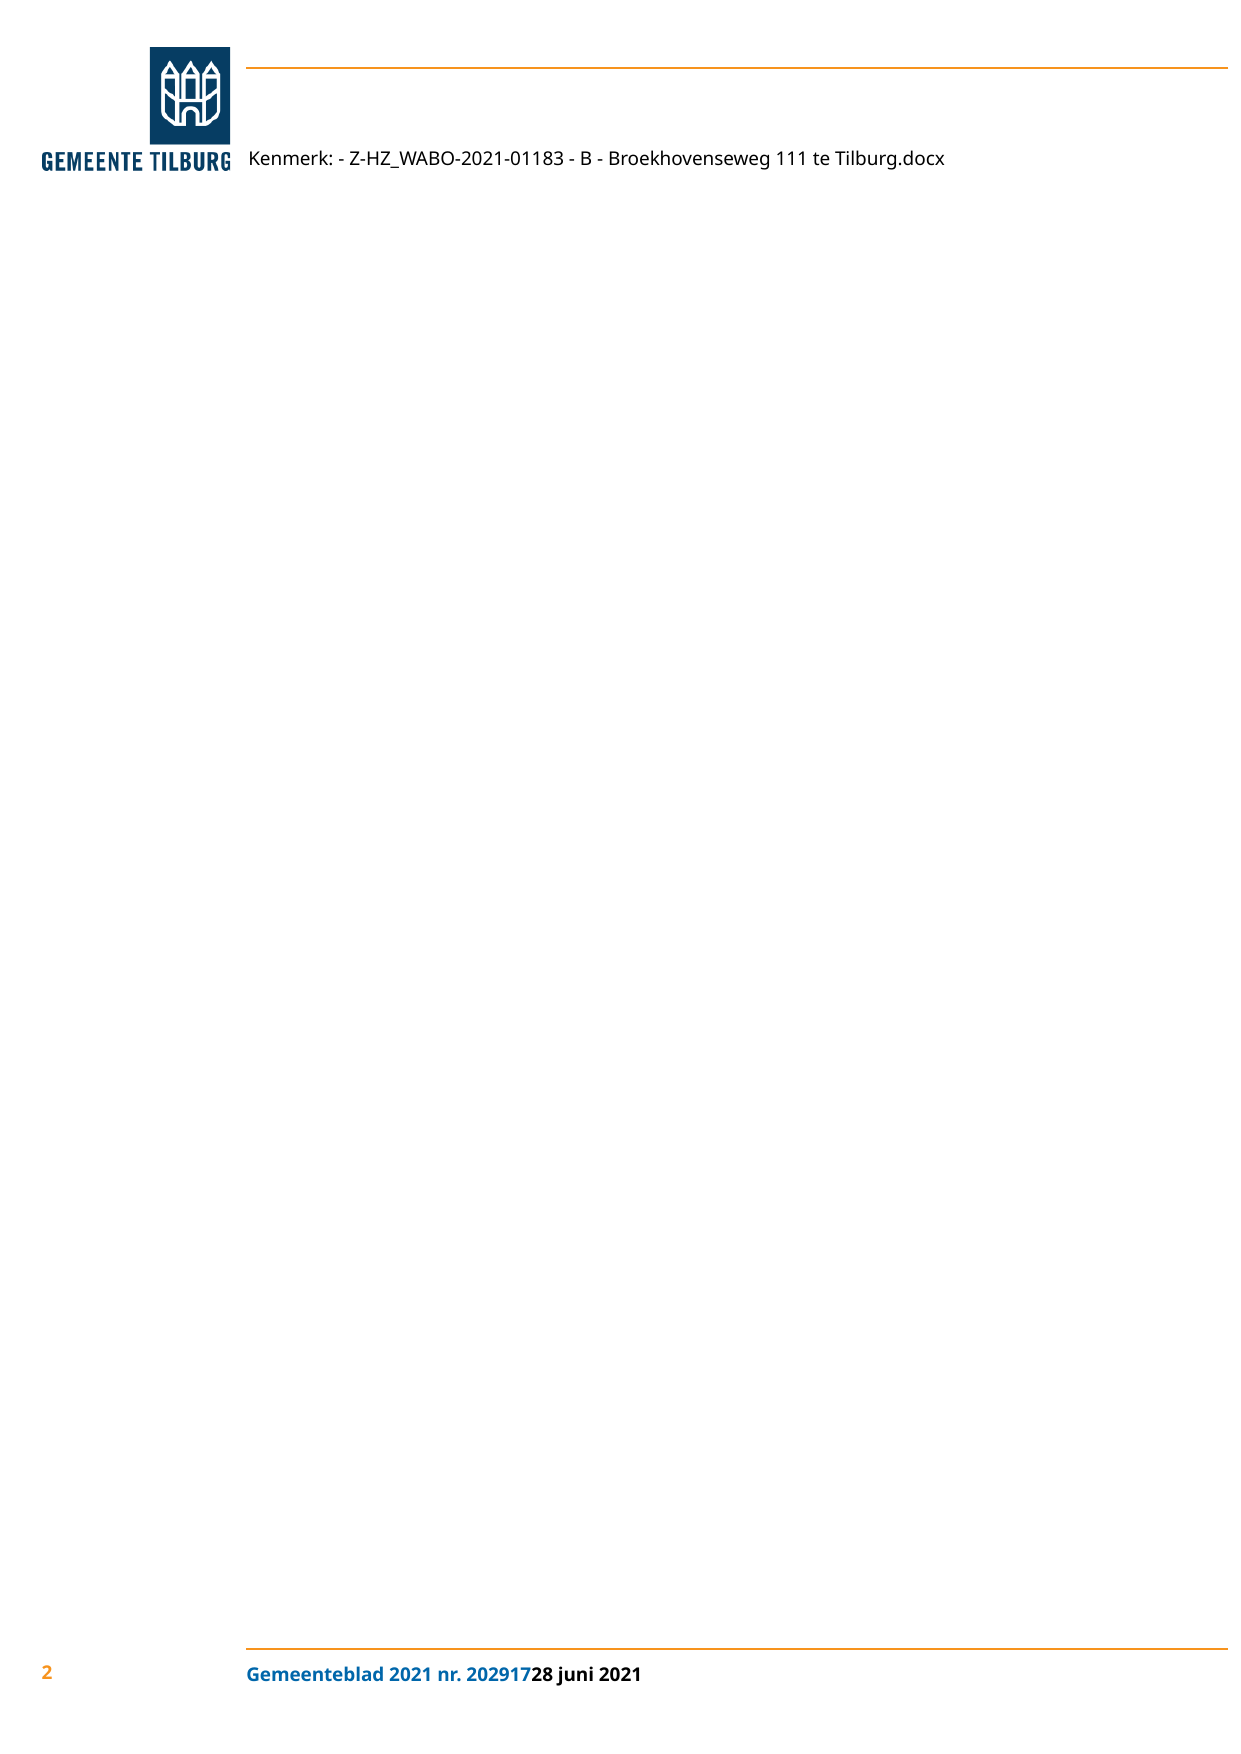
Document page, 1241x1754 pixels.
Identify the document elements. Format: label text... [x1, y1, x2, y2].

picture [41, 47, 231, 172]
text Kenmerk: - Z-HZ_WABO-2021-01183 - B - Broekhovenseweg 111 te Tilburg.docx [248, 145, 1152, 171]
